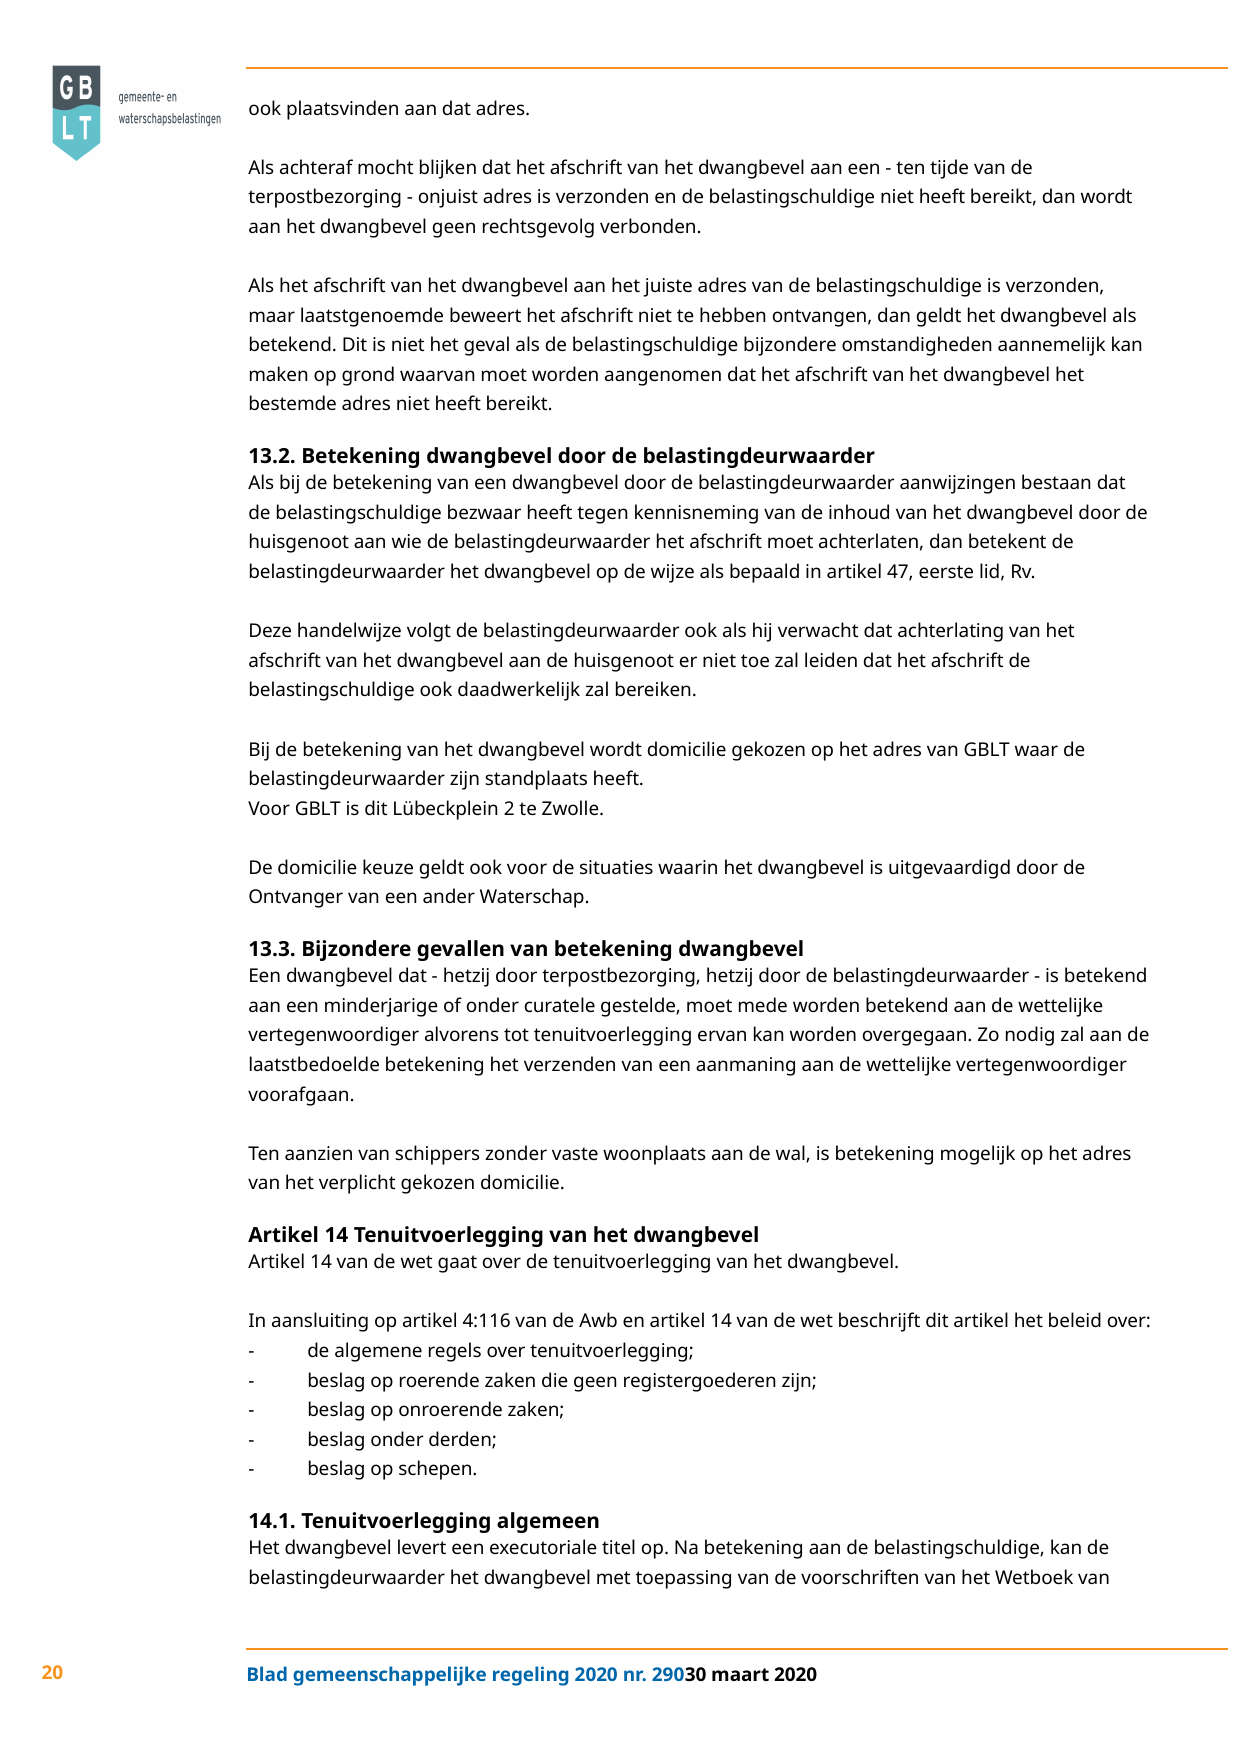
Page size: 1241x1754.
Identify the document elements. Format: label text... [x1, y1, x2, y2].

picture [41, 47, 231, 172]
text Als het afschrift van het dwangbevel aan het juiste adres van de belastingschuldige is verzonden, maar laatstgenoemde beweert het afschrift niet te hebben ontvangen, dan geldt het dwangbevel als betekend. Dit is niet het geval als de belastingschuldige bijzondere omstandigheden aannemelijk kan maken op grond waarvan moet worden aangenomen dat het afschrift van het dwangbevel het bestemde adres niet heeft bereikt. [248, 272, 1152, 416]
text ook plaatsvinden aan dat adres. [248, 95, 1152, 121]
text Artikel 14 van de wet gaat over de tenuitvoerlegging van het dwangbevel. [248, 1248, 1152, 1274]
text Deze handelwijze volgt de belastingdeurwaarder ook als hij verwacht dat achterlating van het afschrift van het dwangbevel aan de huisgenoot er niet toe zal leiden dat het afschrift de belastingschuldige ook daadwerkelijk zal bereiken. [248, 617, 1152, 702]
text Artikel 14 Tenuitvoerlegging van het dwangbevel [248, 1220, 1152, 1248]
list beslag op schepen. [248, 1456, 1152, 1481]
text 13.3. Bijzondere gevallen van betekening dwangbevel [248, 934, 1152, 962]
text De domicilie keuze geldt ook voor de situaties waarin het dwangbevel is uitgevaardigd door de Ontvanger van een ander Waterschap. [248, 854, 1152, 909]
text Voor GBLT is dit Lübeckplein 2 te Zwolle. [248, 795, 1152, 821]
text Als achteraf mocht blijken dat het afschrift van het dwangbevel aan een - ten tijde van de terpostbezorging - onjuist adres is verzonden en de belastingschuldige niet heeft bereikt, dan wordt aan het dwangbevel geen rechtsgevolg verbonden. [248, 154, 1152, 239]
list de algemene regels over tenuitvoerlegging; [248, 1337, 1152, 1363]
text Het dwangbevel levert een executoriale titel op. Na betekening aan de belastingschuldige, kan de belastingdeurwaarder het dwangbevel met toepassing van de voorschriften van het Wetboek van [248, 1534, 1152, 1590]
text Als bij de betekening van een dwangbevel door de belastingdeurwaarder aanwijzingen bestaan dat de belastingschuldige bezwaar heeft tegen kennisneming van de inhoud van het dwangbevel door de huisgenoot aan wie de belastingdeurwaarder het afschrift moet achterlaten, dan betekent de belastingdeurwaarder het dwangbevel op de wijze als bepaald in artikel 47, eerste lid, Rv. [248, 469, 1152, 584]
list beslag op roerende zaken die geen registergoederen zijn; [248, 1367, 1152, 1392]
text Een dwangbevel dat - hetzij door terpostbezorging, hetzij door de belastingdeurwaarder - is betekend aan een minderjarige of onder curatele gestelde, moet mede worden betekend aan de wettelijke vertegenwoordiger alvorens tot tenuitvoerlegging ervan kan worden overgegaan. Zo nodig zal aan de laatstbedoelde betekening het verzenden van een aanmaning aan de wettelijke vertegenwoordiger voorafgaan. [248, 962, 1152, 1107]
text Bij de betekening van het dwangbevel wordt domicilie gekozen op het adres van GBLT waar de belastingdeurwaarder zijn standplaats heeft. [248, 736, 1152, 791]
list beslag op onroerende zaken; [248, 1396, 1152, 1422]
text Ten aanzien van schippers zonder vaste woonplaats aan de wal, is betekening mogelijk op het adres van het verplicht gekozen domicilie. [248, 1140, 1152, 1195]
text 13.2. Betekening dwangbevel door de belastingdeurwaarder [248, 441, 1152, 469]
text 14.1. Tenuitvoerlegging algemeen [248, 1506, 1152, 1534]
list beslag onder derden; [248, 1426, 1152, 1452]
text In aansluiting op artikel 4:116 van de Awb en artikel 14 van de wet beschrijft dit artikel het beleid over: [248, 1308, 1152, 1333]
